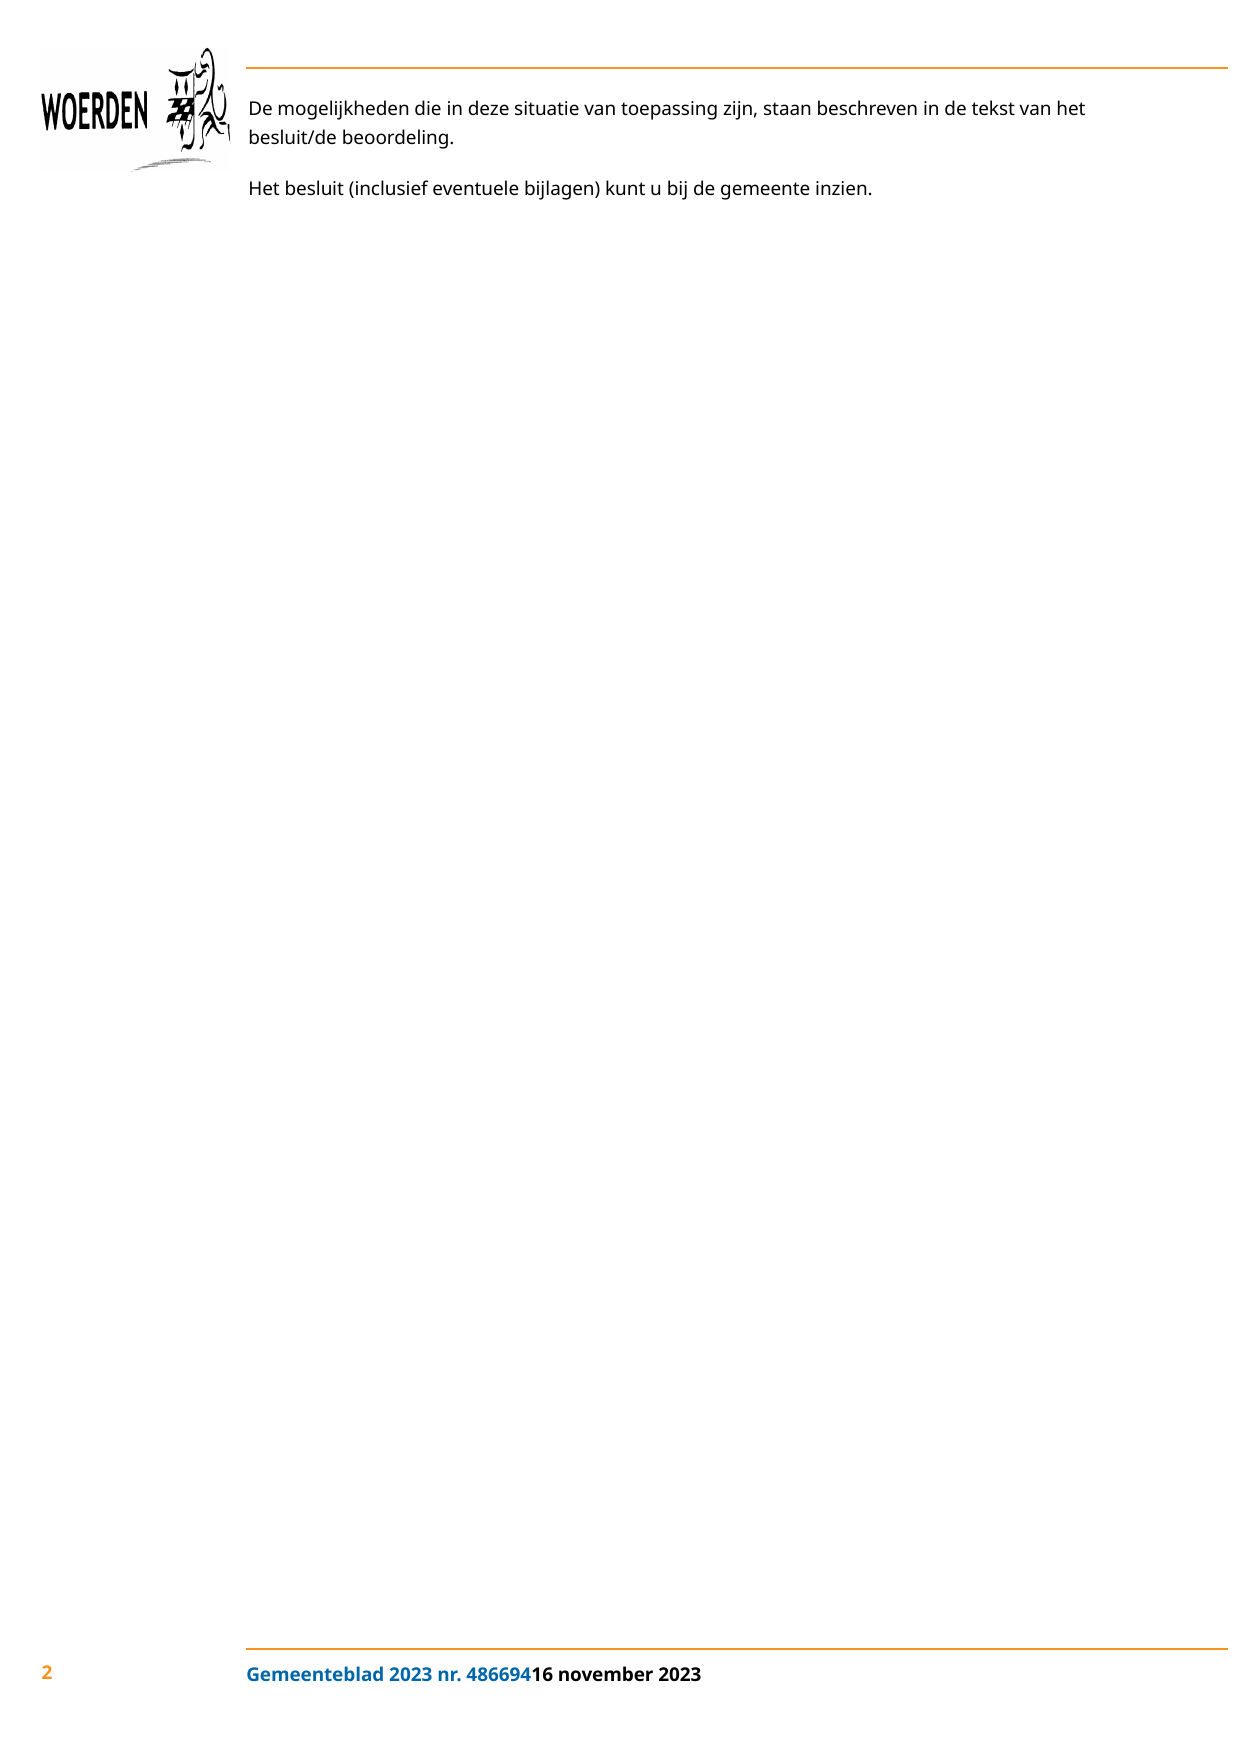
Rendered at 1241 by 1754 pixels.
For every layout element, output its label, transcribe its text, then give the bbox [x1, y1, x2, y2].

text De mogelijkheden die in deze situatie van toepassing zijn, staan beschreven in de tekst van het besluit/de beoordeling. [248, 95, 1152, 150]
picture [41, 47, 231, 172]
text Het besluit (inclusief eventuele bijlagen) kunt u bij de gemeente inzien. [248, 175, 1152, 201]
